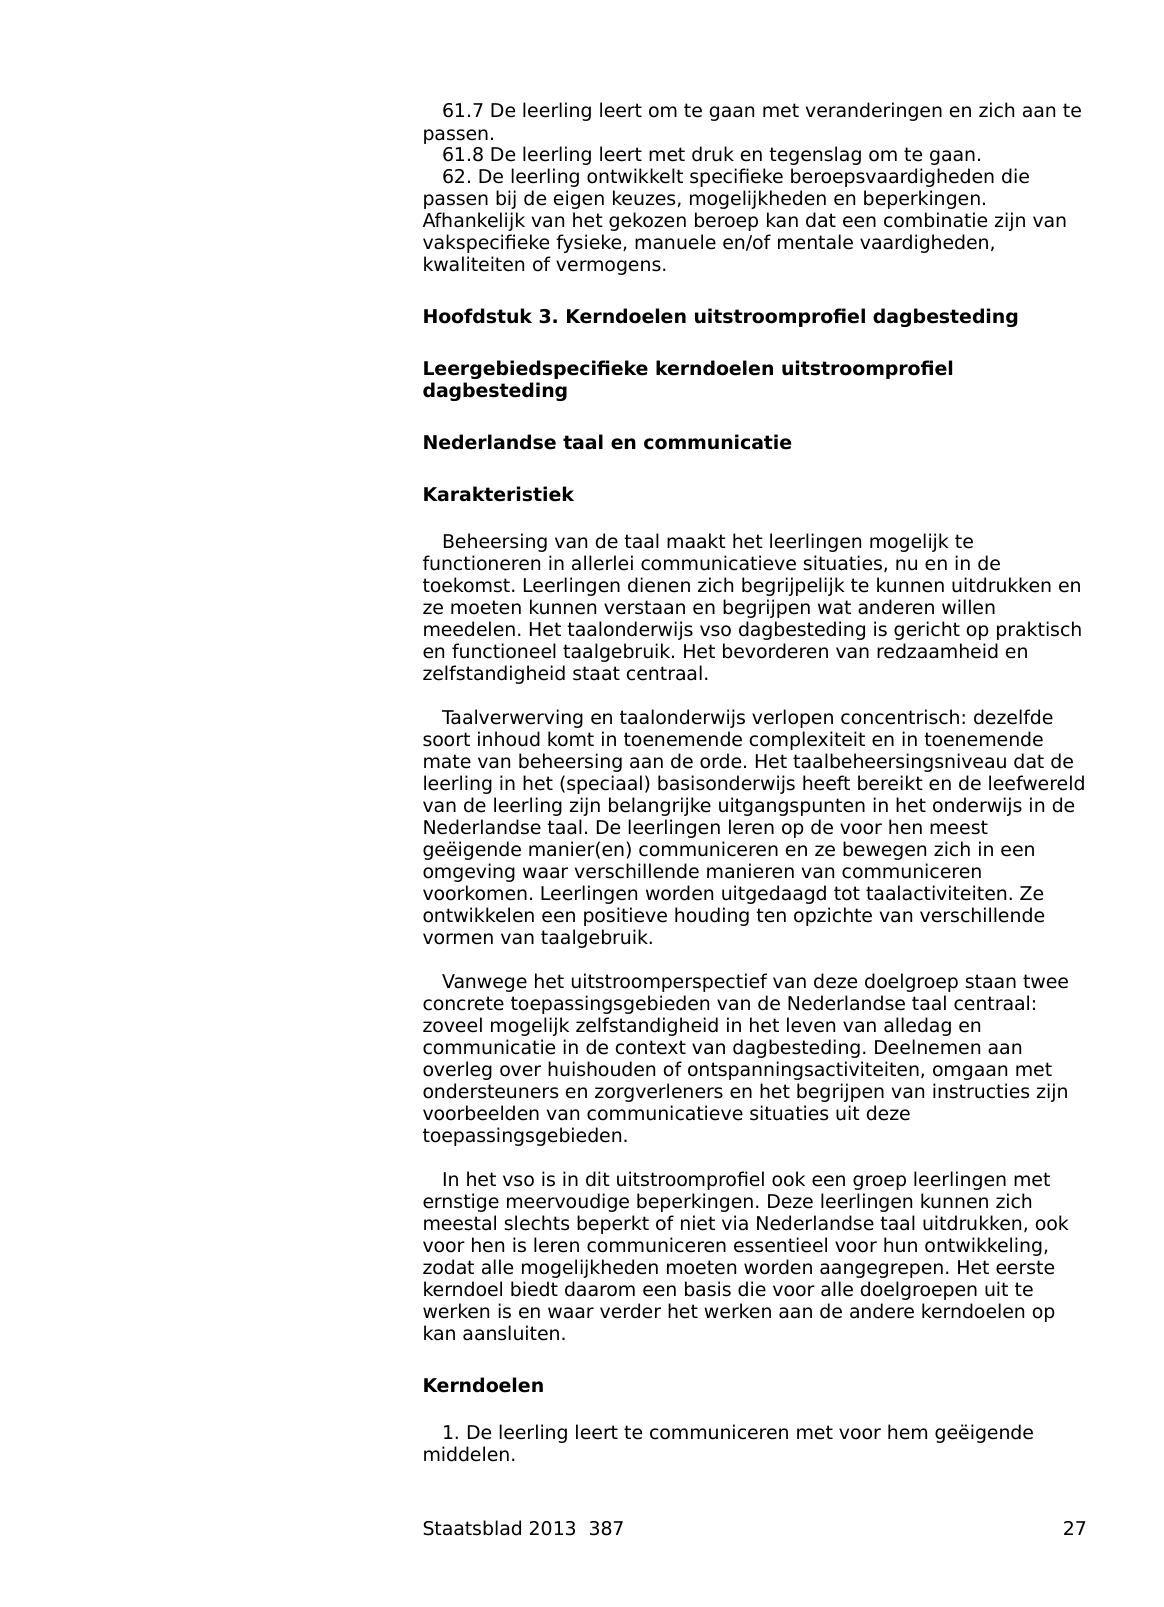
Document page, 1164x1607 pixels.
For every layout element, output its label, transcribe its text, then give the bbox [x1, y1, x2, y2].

text 62. De leerling ontwikkelt specifieke beroepsvaardigheden die passen bij de eigen keuzes, mogelijkheden en beperkingen. Afhankelijk van het gekozen beroep kan dat een combinatie zijn van vakspecifieke fysieke, manuele en/of mentale vaardigheden, kwaliteiten of vermogens. [422, 166, 1087, 276]
text 61.7 De leerling leert om te gaan met veranderingen en zich aan te passen. [422, 100, 1087, 144]
text Taalverwerving en taalonderwijs verlopen concentrisch: dezelfde soort inhoud komt in toenemende complexiteit en in toenemende mate van beheersing aan de orde. Het taalbeheersingsniveau dat de leerling in het (speciaal) basisonderwijs heeft bereikt en de leefwereld van de leerling zijn belangrijke uitgangspunten in het onderwijs in de Nederlandse taal. De leerlingen leren op de voor hen meest geëigende manier(en) communiceren en ze bewegen zich in een omgeving waar verschillende manieren van communiceren voorkomen. Leerlingen worden uitgedaagd tot taalactiviteiten. Ze ontwikkelen een positieve houding ten opzichte van verschillende vormen van taalgebruik. [422, 707, 1087, 949]
subtitle Nederlandse taal en communicatie [422, 432, 1087, 454]
subtitle Karakteristiek [422, 484, 1087, 506]
text 61.8 De leerling leert met druk en tegenslag om te gaan. [422, 144, 1087, 166]
text Vanwege het uitstroomperspectief van deze doelgroep staan twee concrete toepassingsgebieden van de Nederlandse taal centraal: zoveel mogelijk zelfstandigheid in het leven van alledag en communicatie in de context van dagbesteding. Deelnemen aan overleg over huishouden of ontspanningsactiviteiten, omgaan met ondersteuners en zorgverleners en het begrijpen van instructies zijn voorbeelden van communicatieve situaties uit deze toepassingsgebieden. [422, 971, 1087, 1147]
text In het vso is in dit uitstroomprofiel ook een groep leerlingen met ernstige meervoudige beperkingen. Deze leerlingen kunnen zich meestal slechts beperkt of niet via Nederlandse taal uitdrukken, ook voor hen is leren communiceren essentieel voor hun ontwikkeling, zodat alle mogelijkheden moeten worden aangegrepen. Het eerste kerndoel biedt daarom een basis die voor alle doelgroepen uit te werken is en waar verder het werken aan de andere kerndoelen op kan aansluiten. [422, 1169, 1087, 1345]
subtitle Hoofdstuk 3. Kerndoelen uitstroomprofiel dagbesteding [422, 306, 1087, 328]
text Beheersing van de taal maakt het leerlingen mogelijk te functioneren in allerlei communicatieve situaties, nu en in de toekomst. Leerlingen dienen zich begrijpelijk te kunnen uitdrukken en ze moeten kunnen verstaan en begrijpen wat anderen willen meedelen. Het taalonderwijs vso dagbesteding is gericht op praktisch en functioneel taalgebruik. Het bevorderen van redzaamheid en zelfstandigheid staat centraal. [422, 531, 1087, 685]
subtitle Leergebiedspecifieke kerndoelen uitstroomprofiel dagbesteding [422, 358, 1087, 402]
text 1. De leerling leert te communiceren met voor hem geëigende middelen. [422, 1422, 1087, 1466]
subtitle Kerndoelen [422, 1375, 1087, 1397]
